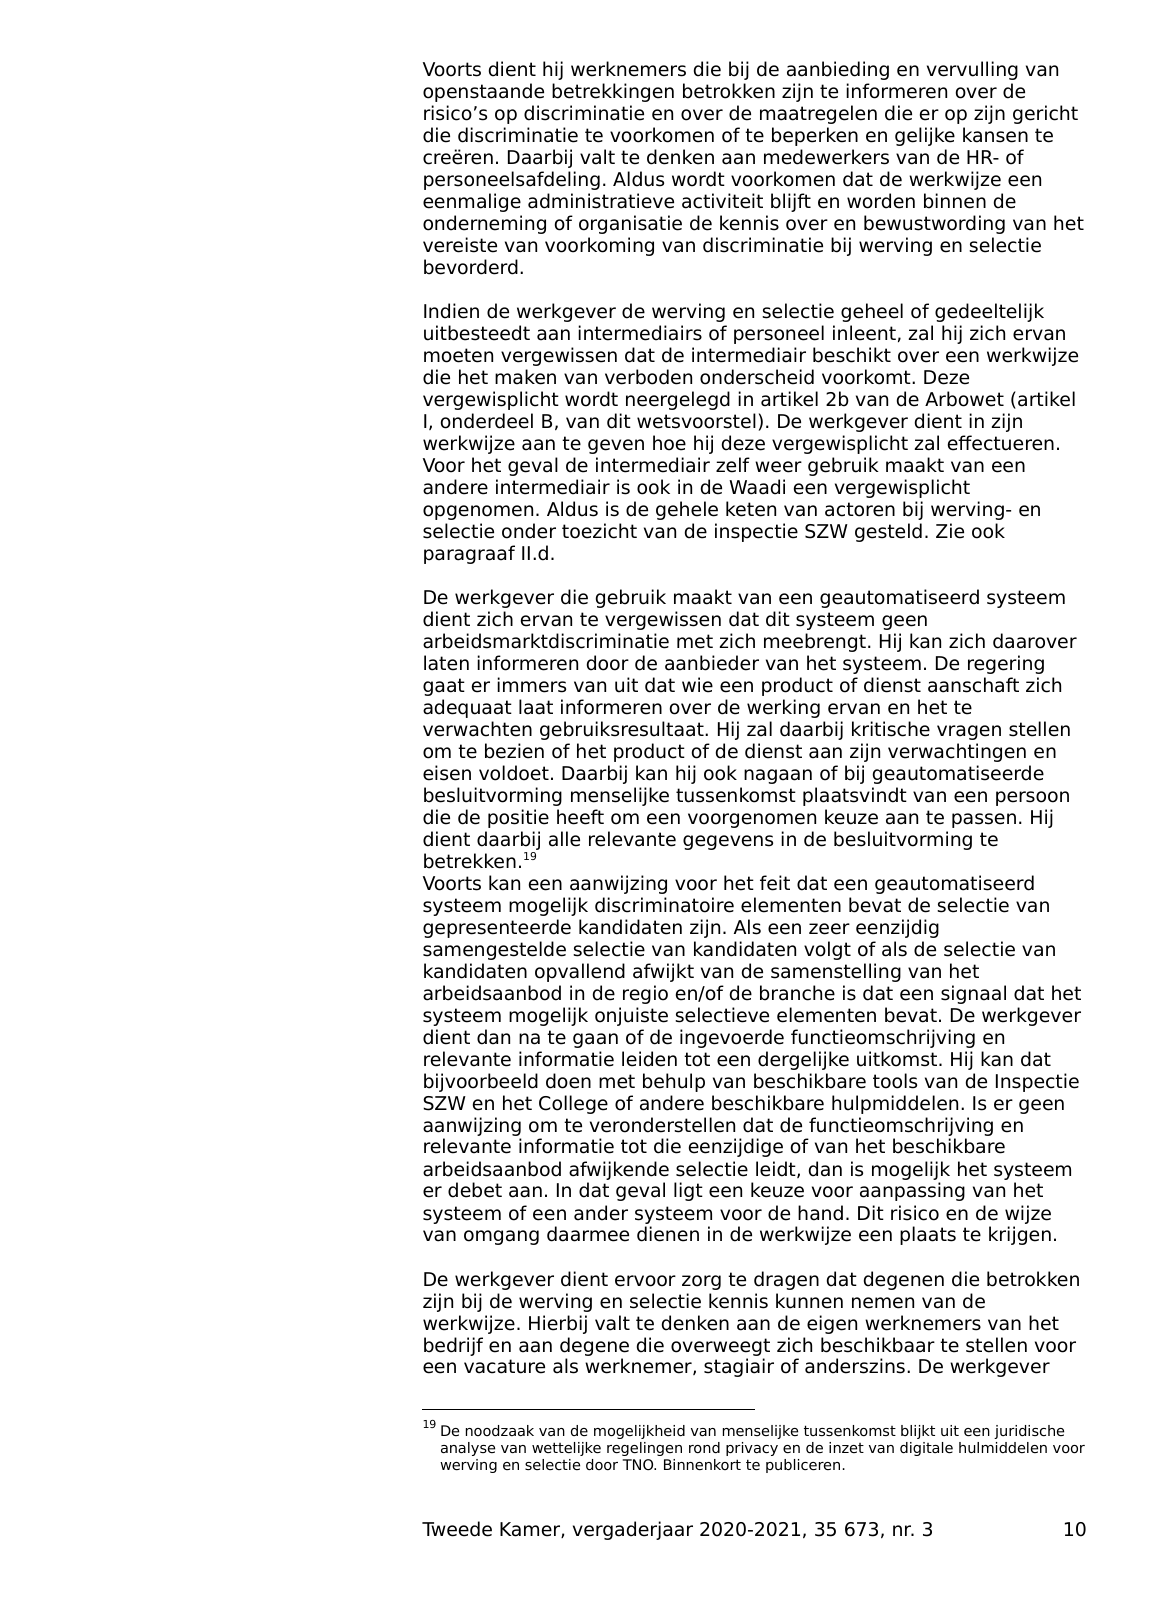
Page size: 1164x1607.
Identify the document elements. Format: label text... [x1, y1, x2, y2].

text Voorts dient hij werknemers die bij de aanbieding en vervulling van openstaande betrekkingen betrokken zijn te informeren over de risico’s op discriminatie en over de maatregelen die er op zijn gericht die discriminatie te voorkomen of te beperken en gelijke kansen te creëren. Daarbij valt te denken aan medewerkers van de HR- of personeelsafdeling. Aldus wordt voorkomen dat de werkwijze een eenmalige administratieve activiteit blijft en worden binnen de onderneming of organisatie de kennis over en bewustwording van het vereiste van voorkoming van discriminatie bij werving en selectie bevorderd. [422, 59, 1087, 279]
text Voor het geval de intermediair zelf weer gebruik maakt van een andere intermediair is ook in de Waadi een vergewisplicht opgenomen. Aldus is de gehele keten van actoren bij werving- en selectie onder toezicht van de inspectie SZW gesteld. Zie ook paragraaf II.d. [422, 455, 1087, 565]
text De noodzaak van de mogelijkheid van menselijke tussenkomst blijkt uit een juridische analyse van wettelijke regelingen rond privacy en de inzet van digitale hulmiddelen voor werving en selectie door TNO. Binnenkort te publiceren. [422, 1418, 1087, 1474]
text Voorts kan een aanwijzing voor het feit dat een geautomatiseerd systeem mogelijk discriminatoire elementen bevat de selectie van gepresenteerde kandidaten zijn. Als een zeer eenzijdig samengestelde selectie van kandidaten volgt of als de selectie van kandidaten opvallend afwijkt van de samenstelling van het arbeidsaanbod in de regio en/of de branche is dat een signaal dat het systeem mogelijk onjuiste selectieve elementen bevat. De werkgever dient dan na te gaan of de ingevoerde functieomschrijving en relevante informatie leiden tot een dergelijke uitkomst. Hij kan dat bijvoorbeeld doen met behulp van beschikbare tools van de Inspectie SZW en het College of andere beschikbare hulpmiddelen. Is er geen aanwijzing om te veronderstellen dat de functieomschrijving en relevante informatie tot die eenzijdige of van het beschikbare arbeidsaanbod afwijkende selectie leidt, dan is mogelijk het systeem er debet aan. In dat geval ligt een keuze voor aanpassing van het systeem of een ander systeem voor de hand. Dit risico en de wijze van omgang daarmee dienen in de werkwijze een plaats te krijgen. [422, 873, 1087, 1246]
text Indien de werkgever de werving en selectie geheel of gedeeltelijk uitbesteedt aan intermediairs of personeel inleent, zal hij zich ervan moeten vergewissen dat de intermediair beschikt over een werkwijze die het maken van verboden onderscheid voorkomt. Deze vergewisplicht wordt neergelegd in artikel 2b van de Arbowet (artikel I, onderdeel B, van dit wetsvoorstel). De werkgever dient in zijn werkwijze aan te geven hoe hij deze vergewisplicht zal effectueren. [422, 301, 1087, 455]
text De werkgever die gebruik maakt van een geautomatiseerd systeem dient zich ervan te vergewissen dat dit systeem geen arbeidsmarktdiscriminatie met zich meebrengt. Hij kan zich daarover laten informeren door de aanbieder van het systeem. De regering gaat er immers van uit dat wie een product of dienst aanschaft zich adequaat laat informeren over de werking ervan en het te verwachten gebruiksresultaat. Hij zal daarbij kritische vragen stellen om te bezien of het product of de dienst aan zijn verwachtingen en eisen voldoet. Daarbij kan hij ook nagaan of bij geautomatiseerde besluitvorming menselijke tussenkomst plaatsvindt van een persoon die de positie heeft om een voorgenomen keuze aan te passen. Hij dient daarbij alle relevante gegevens in de besluitvorming te betrekken. [422, 587, 1087, 873]
text De werkgever dient ervoor zorg te dragen dat degenen die betrokken zijn bij de werving en selectie kennis kunnen nemen van de werkwijze. Hierbij valt te denken aan de eigen werknemers van het bedrijf en aan degene die overweegt zich beschikbaar te stellen voor een vacature als werknemer, stagiair of anderszins. De werkgever [422, 1268, 1087, 1378]
